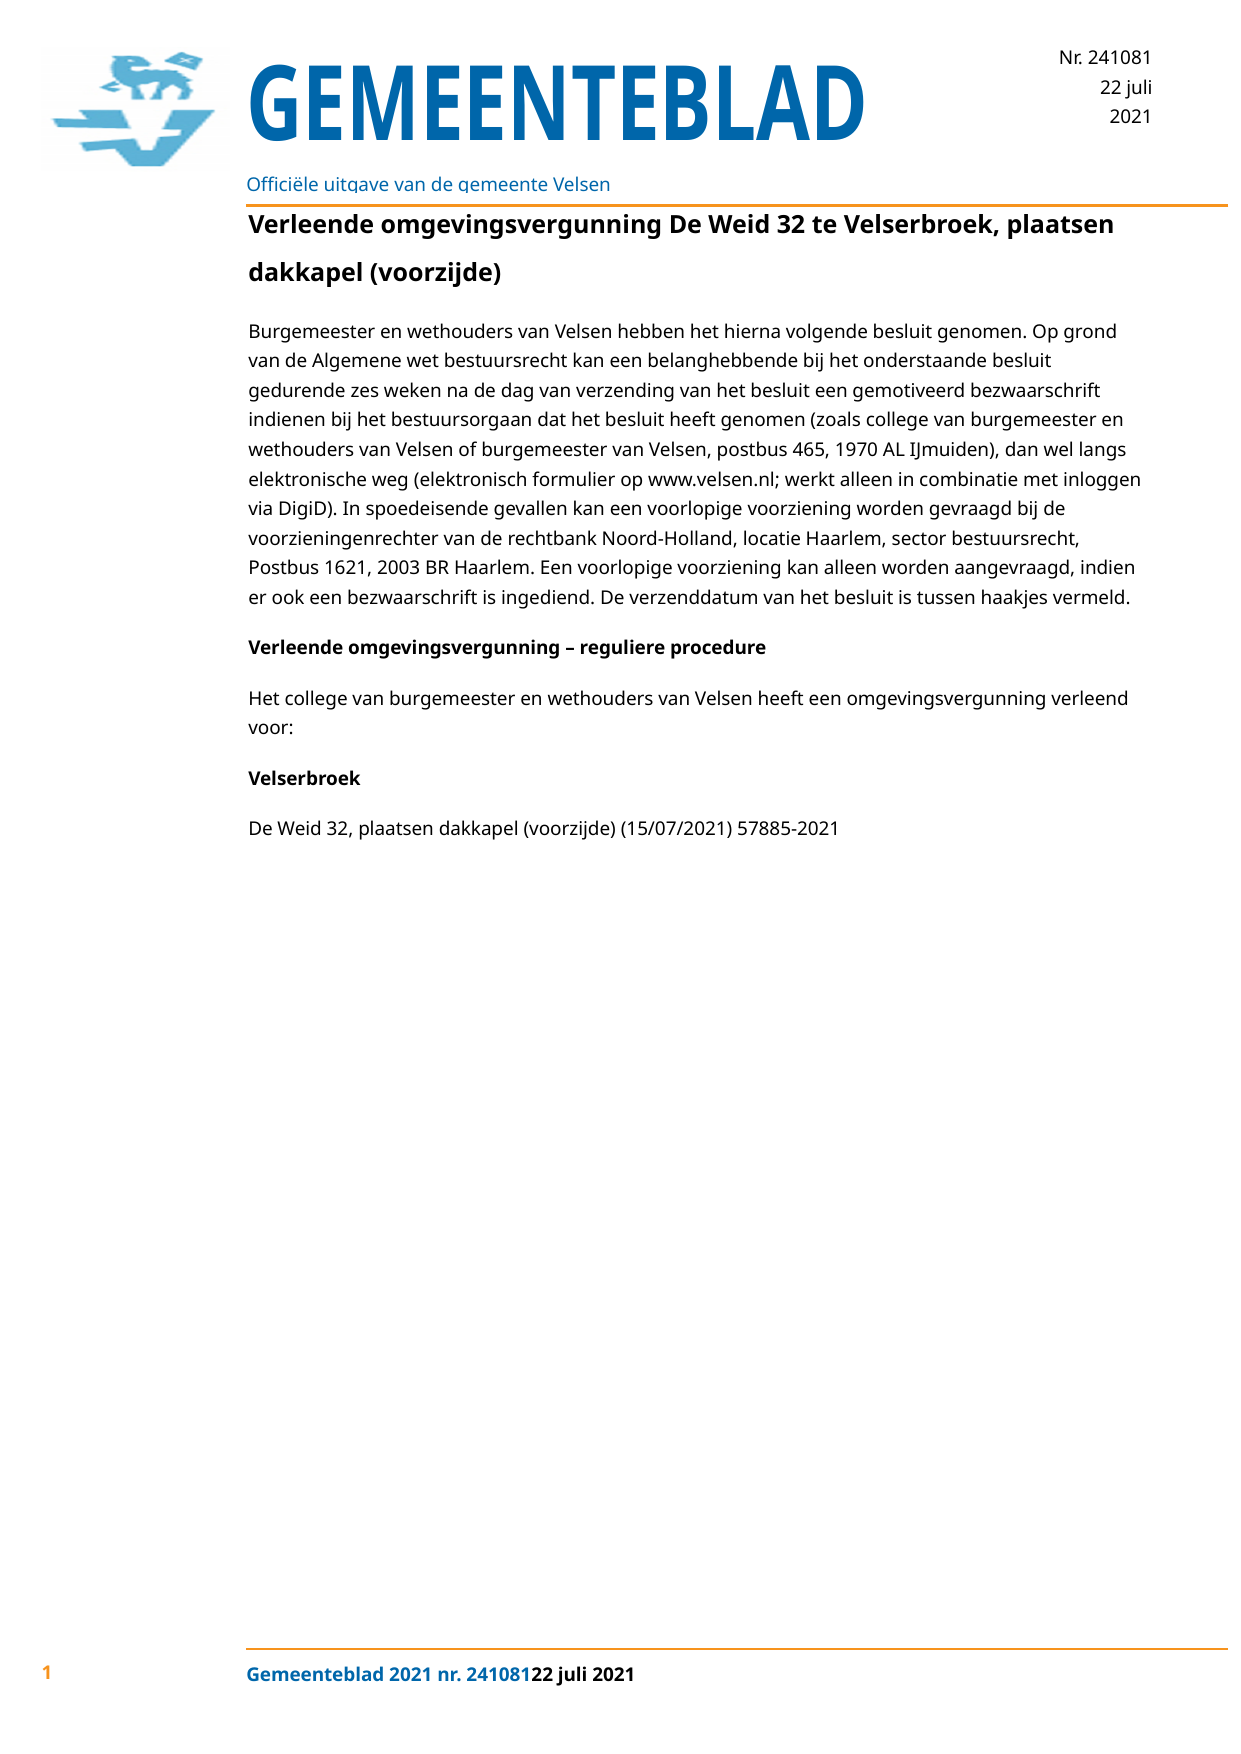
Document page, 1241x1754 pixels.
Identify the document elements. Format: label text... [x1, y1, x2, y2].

text Het college van burgemeester en wethouders van Velsen heeft een omgevingsvergunning verleend voor: [248, 685, 1152, 740]
text Velserbroek [248, 765, 1152, 791]
picture [41, 47, 231, 172]
text Verleende omgevingsvergunning – reguliere procedure [248, 634, 1152, 660]
text De Weid 32, plaatsen dakkapel (voorzijde) (15/07/2021) 57885-2021 [248, 815, 1152, 841]
text Burgemeester en wethouders van Velsen hebben het hierna volgende besluit genomen. Op grond van de Algemene wet bestuursrecht kan een belanghebbende bij het onderstaande besluit gedurende zes weken na de dag van verzending van het besluit een gemotiveerd bezwaarschrift indienen bij het bestuursorgaan dat het besluit heeft genomen (zoals college van burgemeester en wethouders van Velsen of burgemeester van Velsen, postbus 465, 1970 AL IJmuiden), dan wel langs elektronische weg (elektronisch formulier op www.velsen.nl; werkt alleen in combinatie met inloggen via DigiD). In spoedeisende gevallen kan een voorlopige voorziening worden gevraagd bij de voorzieningenrechter van de rechtbank Noord-Holland, locatie Haarlem, sector bestuursrecht, Postbus 1621, 2003 BR Haarlem. Een voorlopige voorziening kan alleen worden aangevraagd, indien er ook een bezwaarschrift is ingediend. De verzenddatum van het besluit is tussen haakjes vermeld. [248, 318, 1152, 610]
text Verleende omgevingsvergunning De Weid 32 te Velserbroek, plaatsen dakkapel (voorzijde) [248, 207, 1152, 288]
